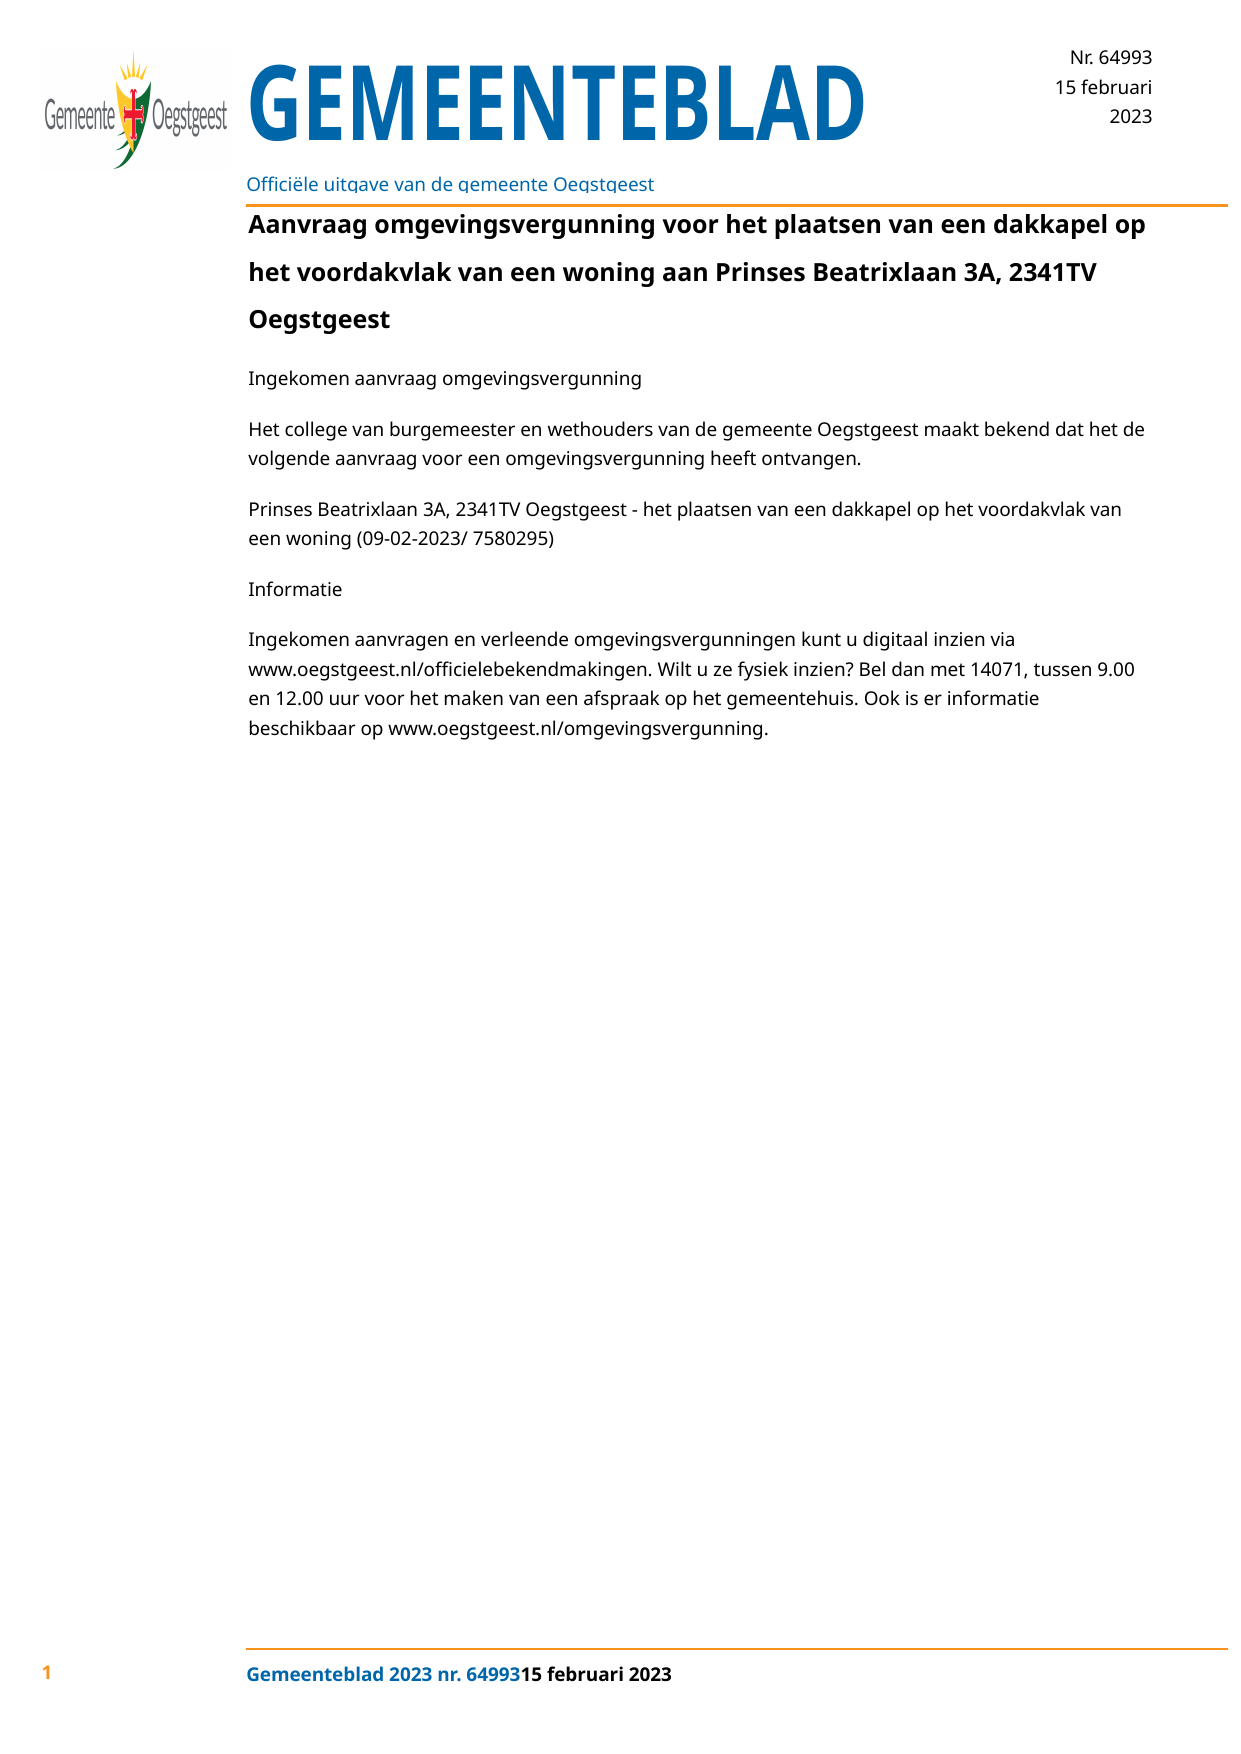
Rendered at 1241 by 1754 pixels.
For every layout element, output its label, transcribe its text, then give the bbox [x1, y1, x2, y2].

text Prinses Beatrixlaan 3A, 2341TV Oegstgeest - het plaatsen van een dakkapel op het voordakvlak van een woning (09-02-2023/ 7580295) [248, 496, 1152, 551]
text Ingekomen aanvragen en verleende omgevingsvergunningen kunt u digitaal inzien via www.oegstgeest.nl/officielebekendmakingen. Wilt u ze fysiek inzien? Bel dan met 14071, tussen 9.00 en 12.00 uur voor het maken van een afspraak op het gemeentehuis. Ook is er informatie beschikbaar op www.oegstgeest.nl/omgevingsvergunning. [248, 626, 1152, 741]
text Informatie [248, 576, 1152, 602]
text Aanvraag omgevingsvergunning voor het plaatsen van een dakkapel op het voordakvlak van een woning aan Prinses Beatrixlaan 3A, 2341TV Oegstgeest [248, 207, 1152, 336]
picture [41, 47, 231, 172]
text Het college van burgemeester en wethouders van de gemeente Oegstgeest maakt bekend dat het de volgende aanvraag voor een omgevingsvergunning heeft ontvangen. [248, 416, 1152, 471]
text Ingekomen aanvraag omgevingsvergunning [248, 366, 1152, 391]
